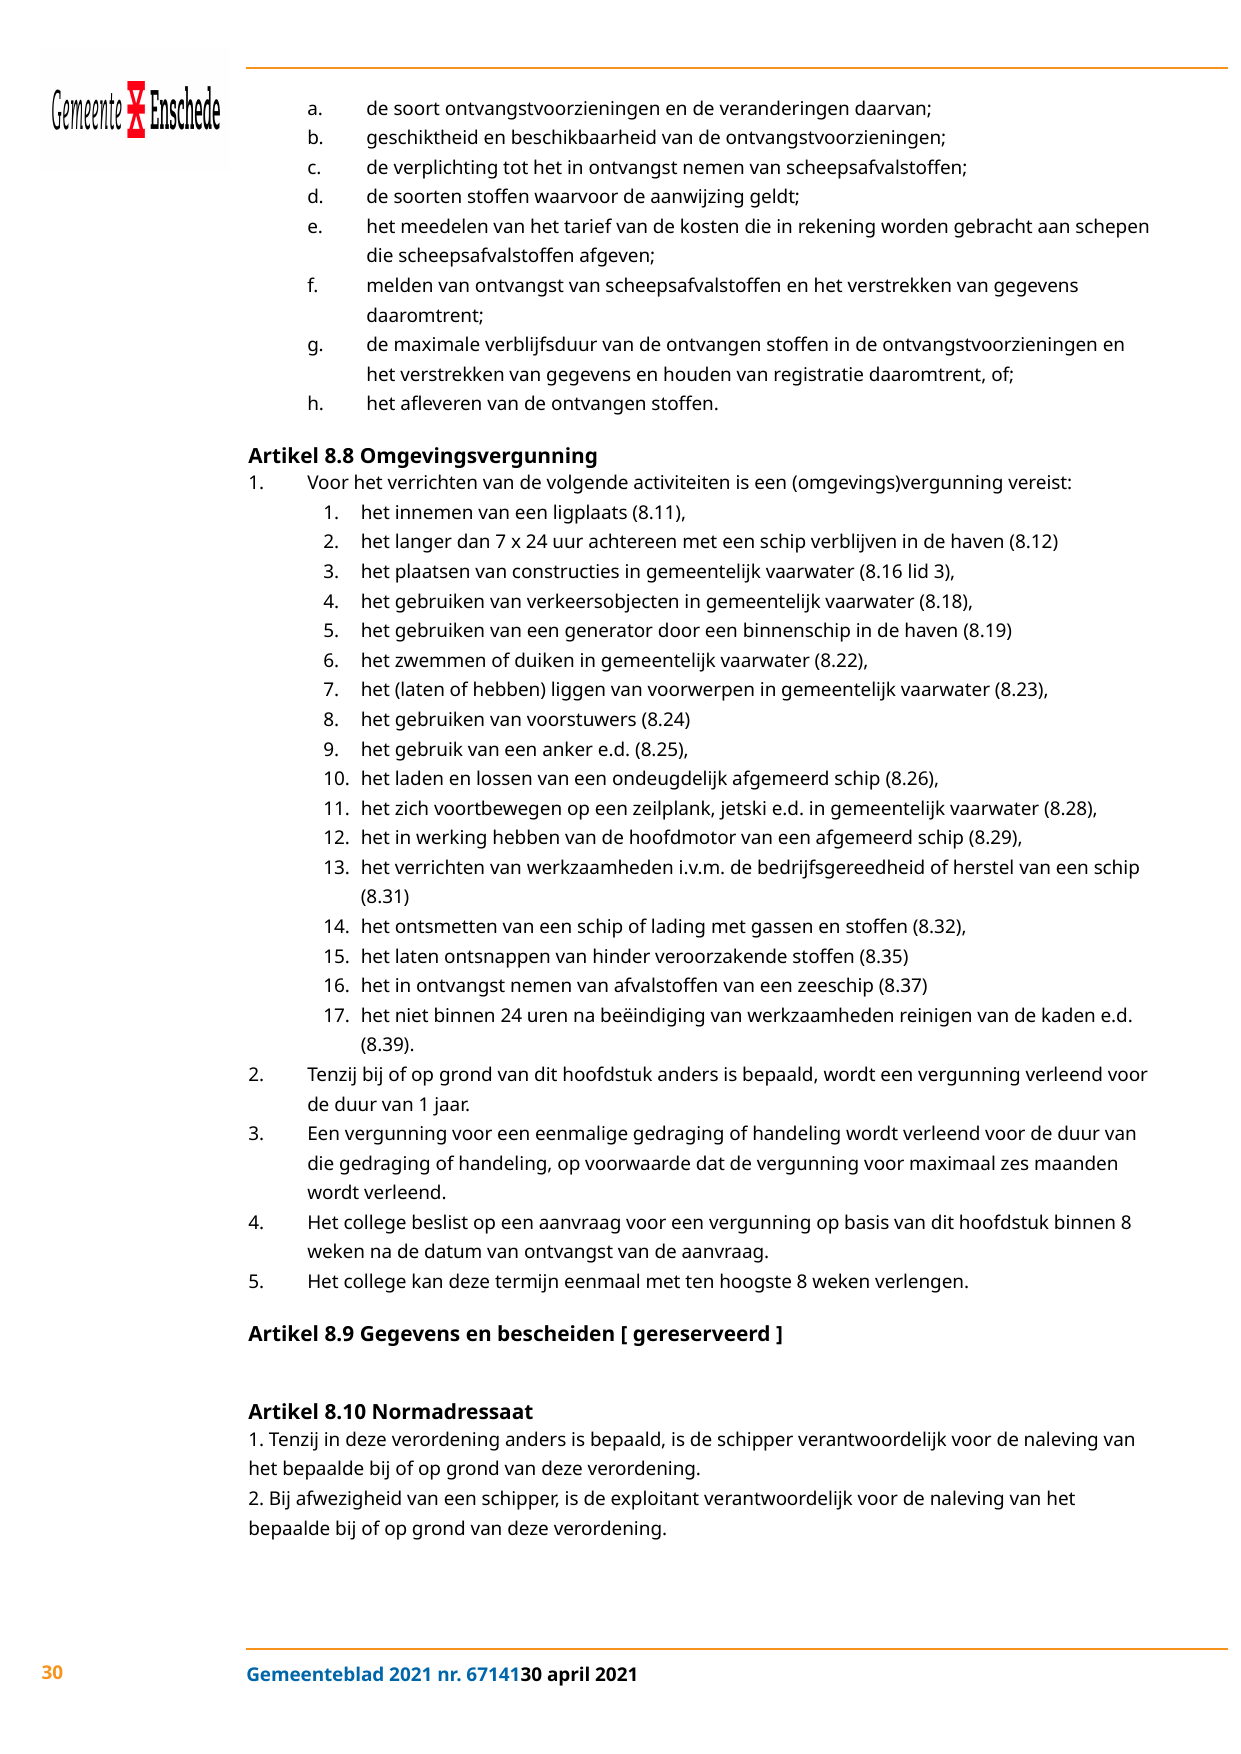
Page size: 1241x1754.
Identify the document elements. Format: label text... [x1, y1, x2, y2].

list het zwemmen of duiken in gemeentelijk vaarwater (8.22), [323, 647, 1152, 673]
list Tenzij bij of op grond van dit hoofdstuk anders is bepaald, wordt een vergunning verleend voor de duur van 1 jaar. [248, 1061, 1152, 1116]
list geschiktheid en beschikbaarheid van de ontvangstvoorzieningen; [307, 124, 1152, 150]
list de maximale verblijfsduur van de ontvangen stoffen in de ontvangstvoorzieningen en het verstrekken van gegevens en houden van registratie daaromtrent, of; [307, 331, 1152, 387]
list melden van ontvangst van scheepsafvalstoffen en het verstrekken van gegevens daaromtrent; [307, 272, 1152, 328]
list het afleveren van de ontvangen stoffen. [307, 391, 1152, 416]
list Het college kan deze termijn eenmaal met ten hoogste 8 weken verlengen. [248, 1268, 1152, 1294]
list het gebruiken van een generator door een binnenschip in de haven (8.19) [323, 617, 1152, 643]
list het zich voortbewegen op een zeilplank, jetski e.d. in gemeentelijk vaarwater (8.28), [323, 795, 1152, 821]
list Voor het verrichten van de volgende activiteiten is een (omgevings)vergunning vereist: [248, 469, 1152, 495]
list het gebruiken van verkeersobjecten in gemeentelijk vaarwater (8.18), [323, 588, 1152, 613]
list het meedelen van het tarief van de kosten die in rekening worden gebracht aan schepen die scheepsafvalstoffen afgeven; [307, 213, 1152, 268]
list het innemen van een ligplaats (8.11), [323, 499, 1152, 525]
list het verrichten van werkzaamheden i.v.m. de bedrijfsgereedheid of herstel van een schip (8.31) [323, 854, 1152, 909]
list het laden en lossen van een ondeugdelijk afgemeerd schip (8.26), [323, 765, 1152, 791]
list het gebruik van een anker e.d. (8.25), [323, 736, 1152, 761]
text Artikel 8.9 Gegevens en bescheiden [ gereserveerd ] [248, 1319, 1152, 1347]
list het langer dan 7 x 24 uur achtereen met een schip verblijven in de haven (8.12) [323, 529, 1152, 554]
list het niet binnen 24 uren na beëindiging van werkzaamheden reinigen van de kaden e.d. (8.39). [323, 1002, 1152, 1057]
list de soorten stoffen waarvoor de aanwijzing geldt; [307, 183, 1152, 209]
list Het college beslist op een aanvraag voor een vergunning op basis van dit hoofdstuk binnen 8 weken na de datum van ontvangst van de aanvraag. [248, 1209, 1152, 1264]
text 2. Bij afwezigheid van een schipper, is de exploitant verantwoordelijk voor de naleving van het bepaalde bij of op grond van deze verordening. [248, 1485, 1152, 1540]
list het in werking hebben van de hoofdmotor van een afgemeerd schip (8.29), [323, 824, 1152, 850]
list de soort ontvangstvoorzieningen en de veranderingen daarvan; [307, 95, 1152, 121]
list de verplichting tot het in ontvangst nemen van scheepsafvalstoffen; [307, 154, 1152, 180]
text Artikel 8.10 Normadressaat [248, 1397, 1152, 1426]
list het (laten of hebben) liggen van voorwerpen in gemeentelijk vaarwater (8.23), [323, 677, 1152, 702]
list het plaatsen van constructies in gemeentelijk vaarwater (8.16 lid 3), [323, 558, 1152, 584]
list het laten ontsnappen van hinder veroorzakende stoffen (8.35) [323, 943, 1152, 968]
picture [41, 47, 231, 172]
text 1. Tenzij in deze verordening anders is bepaald, is de schipper verantwoordelijk voor de naleving van het bepaalde bij of op grond van deze verordening. [248, 1426, 1152, 1481]
list het ontsmetten van een schip of lading met gassen en stoffen (8.32), [323, 913, 1152, 939]
list het in ontvangst nemen van afvalstoffen van een zeeschip (8.37) [323, 972, 1152, 998]
text Artikel 8.8 Omgevingsvergunning [248, 441, 1152, 469]
list Een vergunning voor een eenmalige gedraging of handeling wordt verleend voor de duur van die gedraging of handeling, op voorwaarde dat de vergunning voor maximaal zes maanden wordt verleend. [248, 1120, 1152, 1205]
list het gebruiken van voorstuwers (8.24) [323, 706, 1152, 732]
